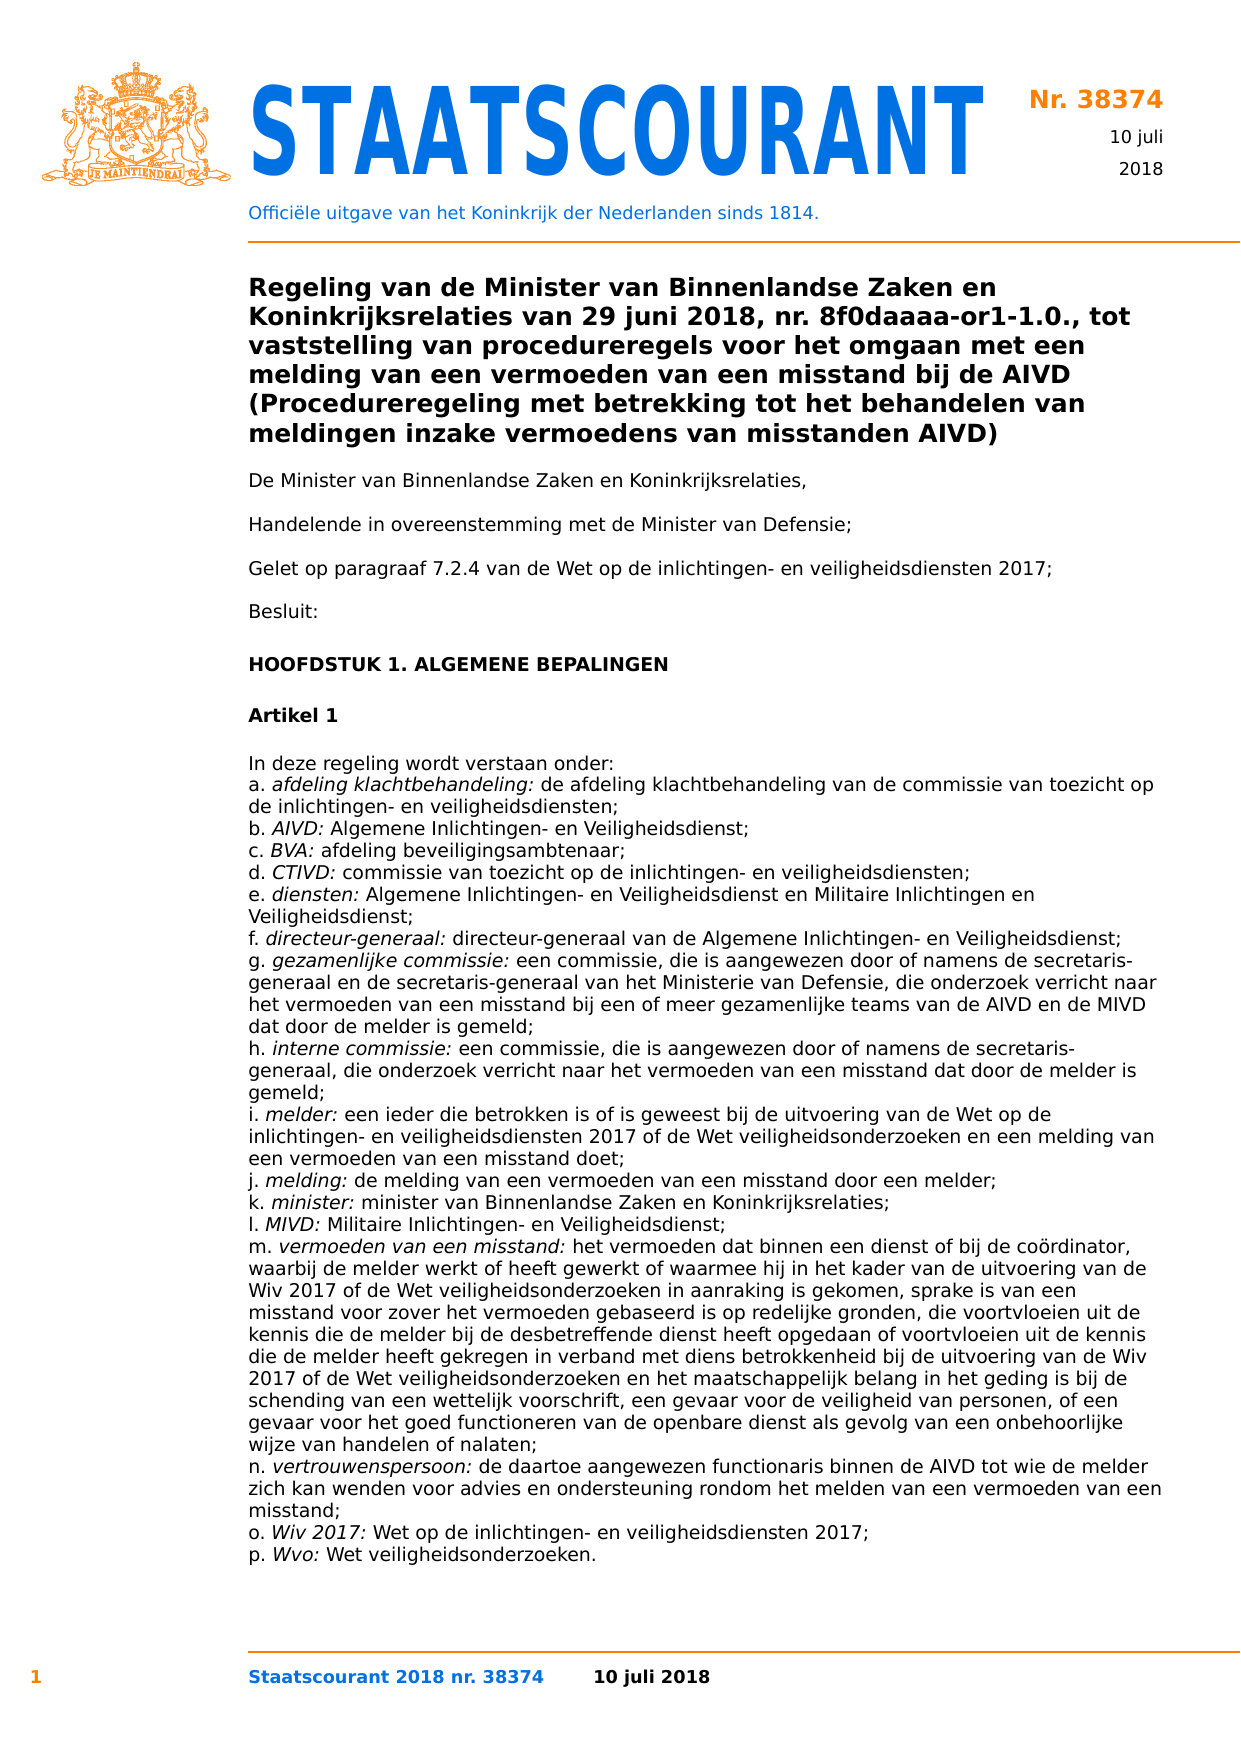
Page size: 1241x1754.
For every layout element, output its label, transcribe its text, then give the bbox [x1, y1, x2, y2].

text e. diensten: Algemene Inlichtingen- en Veiligheidsdienst en Militaire Inlichtingen en Veiligheidsdienst; [248, 884, 1163, 928]
text Gelet op paragraaf 7.2.4 van de Wet op de inlichtingen- en veiligheidsdiensten 2017; [248, 558, 1163, 579]
text f. directeur-generaal: directeur-generaal van de Algemene Inlichtingen- en Veiligheidsdienst; [248, 928, 1163, 950]
subtitle HOOFDSTUK 1. ALGEMENE BEPALINGEN [248, 653, 1163, 675]
text b. AIVD: Algemene Inlichtingen- en Veiligheidsdienst; [248, 818, 1163, 840]
subtitle Artikel 1 [248, 705, 1163, 727]
table_header [25, 62, 248, 241]
text l. MIVD: Militaire Inlichtingen- en Veiligheidsdienst; [248, 1214, 1163, 1236]
table_cell Officiële uitgave van het Koninkrijk der Nederlanden sinds 1814. [248, 203, 1240, 241]
text In deze regeling wordt verstaan onder: [248, 752, 1163, 774]
text Besluit: [248, 601, 1163, 623]
text Handelende in overeenstemming met de Minister van Defensie; [248, 514, 1163, 536]
picture [41, 62, 231, 186]
text k. minister: minister van Binnenlandse Zaken en Koninkrijksrelaties; [248, 1192, 1163, 1214]
text m. vermoeden van een misstand: het vermoeden dat binnen een dienst of bij de coördinator, waarbij de melder werkt of heeft gewerkt of waarmee hij in het kader van de uitvoering van de Wiv 2017 of de Wet veiligheidsonderzoeken in aanraking is gekomen, sprake is van een misstand voor zover het vermoeden gebaseerd is op redelijke gronden, die voortvloeien uit de kennis die de melder bij de desbetreffende dienst heeft opgedaan of voortvloeien uit de kennis die de melder heeft gekregen in verband met diens betrokkenheid bij de uitvoering van de Wiv 2017 of de Wet veiligheidsonderzoeken en het maatschappelijk belang in het geding is bij de schending van een wettelijk voorschrift, een gevaar voor de veiligheid van personen, of een gevaar voor het goed functioneren van de openbare dienst als gevolg van een onbehoorlijke wijze van handelen of nalaten; [248, 1236, 1163, 1456]
text j. melding: de melding van een vermoeden van een misstand door een melder; [248, 1170, 1163, 1192]
table_header Nr. 38374 [998, 62, 1240, 121]
text g. gezamenlijke commissie: een commissie, die is aangewezen door of namens de secretaris-generaal en de secretaris-generaal van het Ministerie van Defensie, die onderzoek verricht naar het vermoeden van een misstand bij een of meer gezamenlijke teams van de AIVD en de MIVD dat door de melder is gemeld; [248, 950, 1163, 1038]
text De Minister van Binnenlandse Zaken en Koninkrijksrelaties, [248, 470, 1163, 492]
text o. Wiv 2017: Wet op de inlichtingen- en veiligheidsdiensten 2017; [248, 1522, 1163, 1544]
text c. BVA: afdeling beveiligingsambtenaar; [248, 840, 1163, 862]
text n. vertrouwenspersoon: de daartoe aangewezen functionaris binnen de AIVD tot wie de melder zich kan wenden voor advies en ondersteuning rondom het melden van een vermoeden van een misstand; [248, 1456, 1163, 1522]
text a. afdeling klachtbehandeling: de afdeling klachtbehandeling van de commissie van toezicht op de inlichtingen- en veiligheidsdiensten; [248, 774, 1163, 818]
subtitle Regeling van de Minister van Binnenlandse Zaken en Koninkrijksrelaties van 29 juni 2018, nr. 8f0daaaa-or1-1.0., tot vaststelling van procedureregels voor het omgaan met een melding van een vermoeden van een misstand bij de AIVD (Procedureregeling met betrekking tot het behandelen van meldingen inzake vermoedens van misstanden AIVD) [248, 273, 1163, 448]
text h. interne commissie: een commissie, die is aangewezen door of namens de secretaris-generaal, die onderzoek verricht naar het vermoeden van een misstand dat door de melder is gemeld; [248, 1038, 1163, 1104]
table_cell 10 juli [998, 121, 1240, 153]
table_header STAATSCOURANT [248, 62, 998, 203]
text p. Wvo: Wet veiligheidsonderzoeken. [248, 1544, 1163, 1566]
text d. CTIVD: commissie van toezicht op de inlichtingen- en veiligheidsdiensten; [248, 862, 1163, 884]
table_cell 2018 [998, 153, 1240, 203]
text i. melder: een ieder die betrokken is of is geweest bij de uitvoering van de Wet op de inlichtingen- en veiligheidsdiensten 2017 of de Wet veiligheidsonderzoeken en een melding van een vermoeden van een misstand doet; [248, 1104, 1163, 1170]
